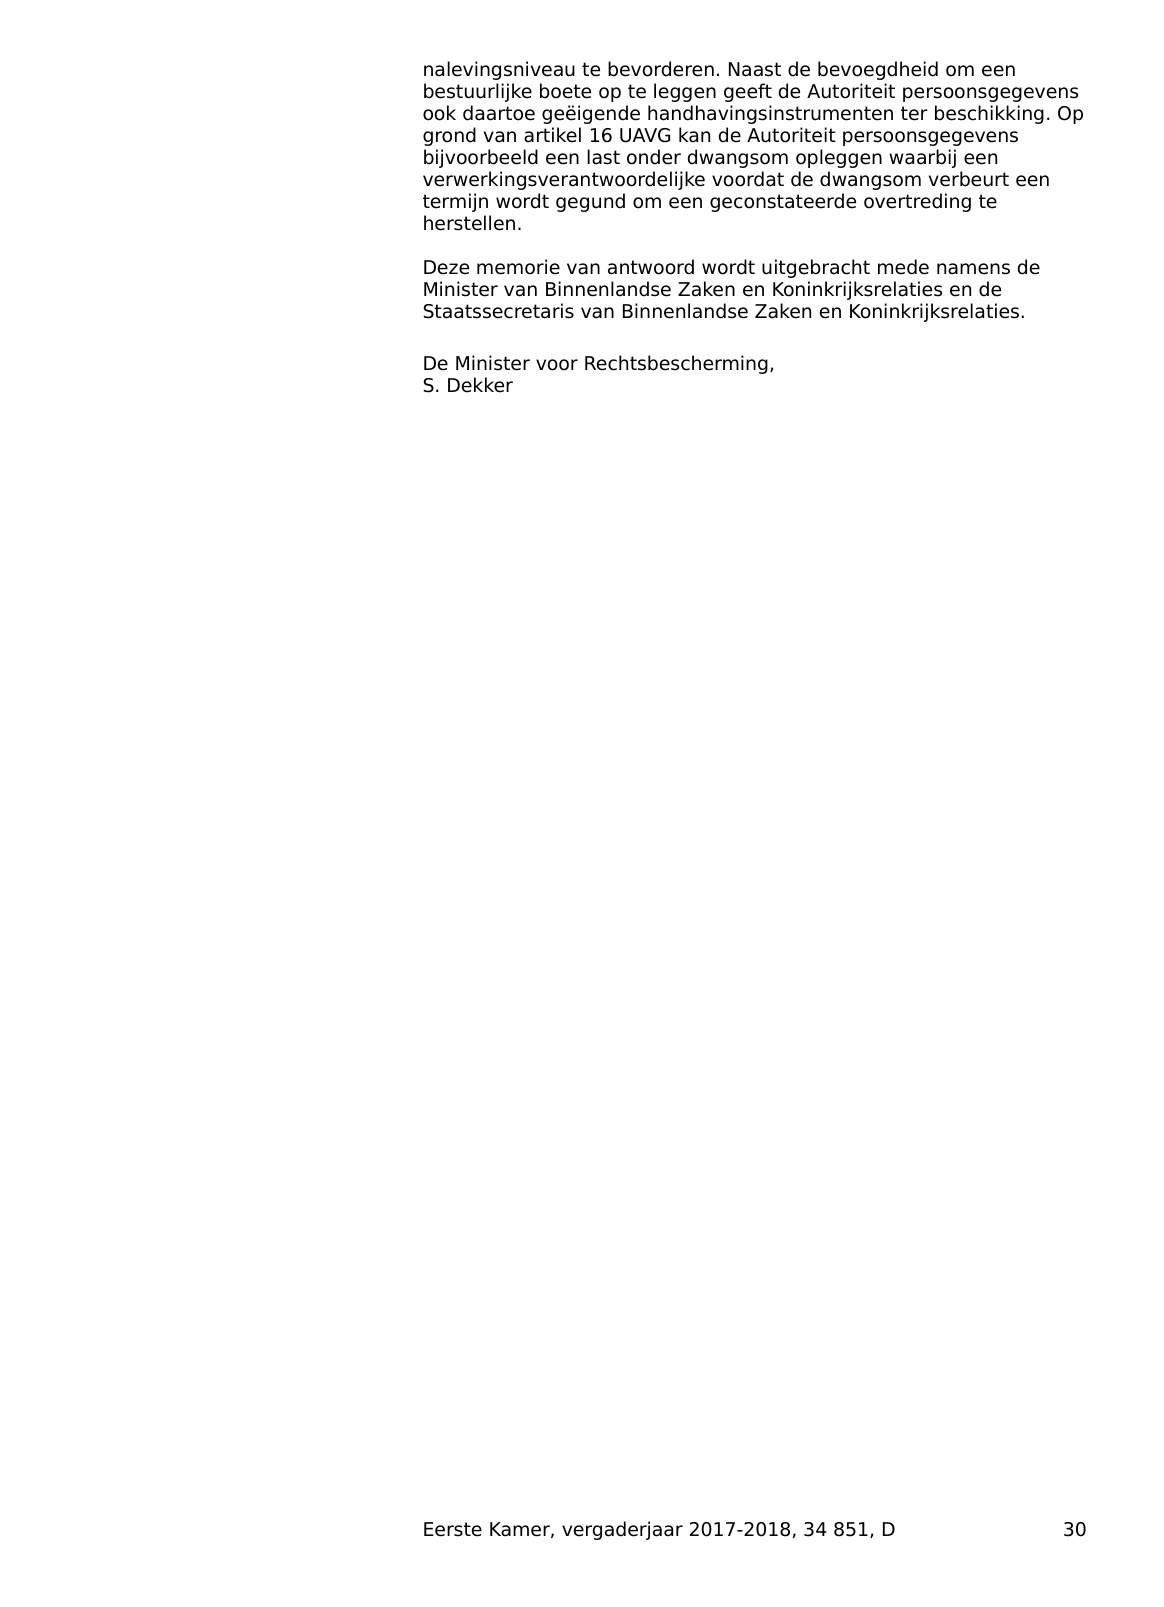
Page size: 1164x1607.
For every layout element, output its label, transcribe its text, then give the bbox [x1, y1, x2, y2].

text De Minister voor Rechtsbescherming, S. Dekker [422, 353, 1087, 397]
text nalevingsniveau te bevorderen. Naast de bevoegdheid om een bestuurlijke boete op te leggen geeft de Autoriteit persoonsgegevens ook daartoe geëigende handhavingsinstrumenten ter beschikking. Op grond van artikel 16 UAVG kan de Autoriteit persoonsgegevens bijvoorbeeld een last onder dwangsom opleggen waarbij een verwerkingsverantwoordelijke voordat de dwangsom verbeurt een termijn wordt gegund om een geconstateerde overtreding te herstellen. [422, 59, 1087, 235]
text Deze memorie van antwoord wordt uitgebracht mede namens de Minister van Binnenlandse Zaken en Koninkrijksrelaties en de Staatssecretaris van Binnenlandse Zaken en Koninkrijksrelaties. [422, 257, 1087, 323]
